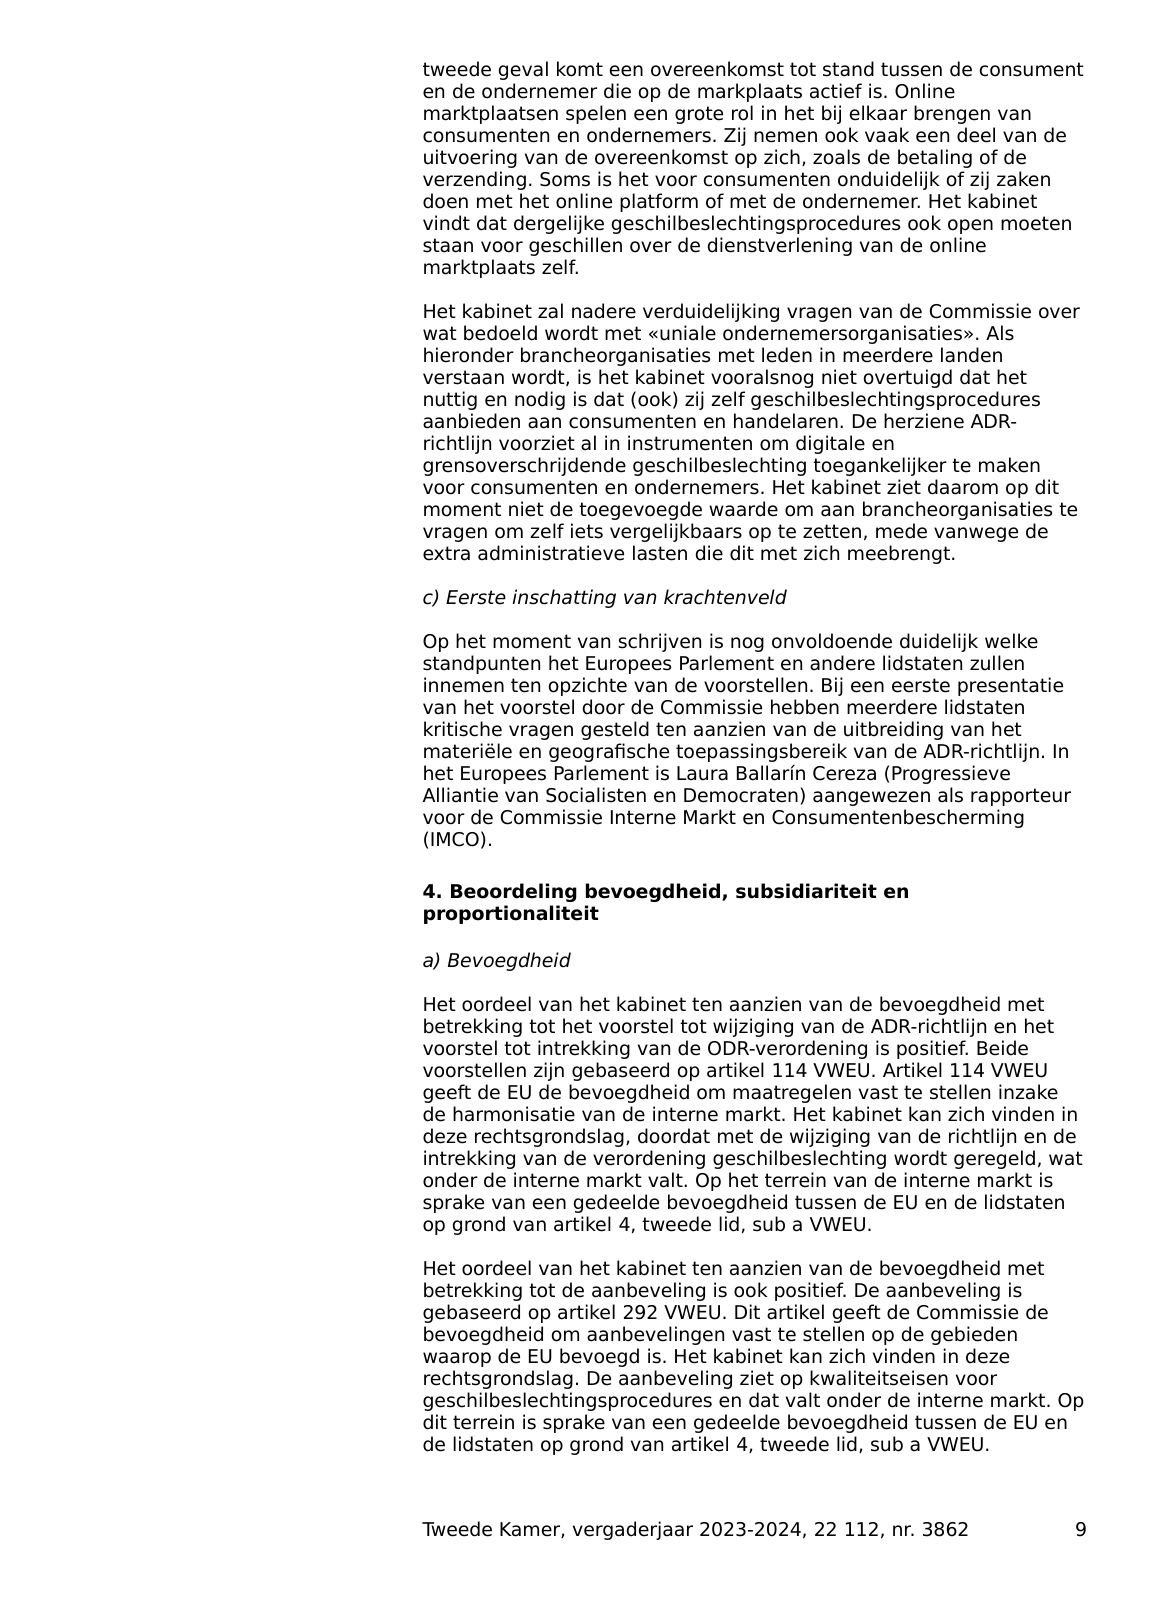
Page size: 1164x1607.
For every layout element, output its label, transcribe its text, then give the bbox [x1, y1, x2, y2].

subtitle a) Bevoegdheid [422, 950, 1087, 972]
subtitle c) Eerste inschatting van krachtenveld [422, 587, 1087, 609]
text tweede geval komt een overeenkomst tot stand tussen de consument en de ondernemer die op de markplaats actief is. Online marktplaatsen spelen een grote rol in het bij elkaar brengen van consumenten en ondernemers. Zij nemen ook vaak een deel van de uitvoering van de overeenkomst op zich, zoals de betaling of de verzending. Soms is het voor consumenten onduidelijk of zij zaken doen met het online platform of met de ondernemer. Het kabinet vindt dat dergelijke geschilbeslechtingsprocedures ook open moeten staan voor geschillen over de dienstverlening van de online marktplaats zelf. [422, 59, 1087, 279]
text Op het moment van schrijven is nog onvoldoende duidelijk welke standpunten het Europees Parlement en andere lidstaten zullen innemen ten opzichte van de voorstellen. Bij een eerste presentatie van het voorstel door de Commissie hebben meerdere lidstaten kritische vragen gesteld ten aanzien van de uitbreiding van het materiële en geografische toepassingsbereik van de ADR-richtlijn. In het Europees Parlement is Laura Ballarín Cereza (Progressieve Alliantie van Socialisten en Democraten) aangewezen als rapporteur voor de Commissie Interne Markt en Consumentenbescherming (IMCO). [422, 631, 1087, 851]
text Het oordeel van het kabinet ten aanzien van de bevoegdheid met betrekking tot de aanbeveling is ook positief. De aanbeveling is gebaseerd op artikel 292 VWEU. Dit artikel geeft de Commissie de bevoegdheid om aanbevelingen vast te stellen op de gebieden waarop de EU bevoegd is. Het kabinet kan zich vinden in deze rechtsgrondslag. De aanbeveling ziet op kwaliteitseisen voor geschilbeslechtingsprocedures en dat valt onder de interne markt. Op dit terrein is sprake van een gedeelde bevoegdheid tussen de EU en de lidstaten op grond van artikel 4, tweede lid, sub a VWEU. [422, 1258, 1087, 1456]
text Het kabinet zal nadere verduidelijking vragen van de Commissie over wat bedoeld wordt met «uniale ondernemersorganisaties». Als hieronder brancheorganisaties met leden in meerdere landen verstaan wordt, is het kabinet vooralsnog niet overtuigd dat het nuttig en nodig is dat (ook) zij zelf geschilbeslechtingsprocedures aanbieden aan consumenten en handelaren. De herziene ADR-richtlijn voorziet al in instrumenten om digitale en grensoverschrijdende geschilbeslechting toegankelijker te maken voor consumenten en ondernemers. Het kabinet ziet daarom op dit moment niet de toegevoegde waarde om aan brancheorganisaties te vragen om zelf iets vergelijkbaars op te zetten, mede vanwege de extra administratieve lasten die dit met zich meebrengt. [422, 301, 1087, 565]
subtitle 4. Beoordeling bevoegdheid, subsidiariteit en proportionaliteit [422, 881, 1087, 925]
text Het oordeel van het kabinet ten aanzien van de bevoegdheid met betrekking tot het voorstel tot wijziging van de ADR-richtlijn en het voorstel tot intrekking van de ODR-verordening is positief. Beide voorstellen zijn gebaseerd op artikel 114 VWEU. Artikel 114 VWEU geeft de EU de bevoegdheid om maatregelen vast te stellen inzake de harmonisatie van de interne markt. Het kabinet kan zich vinden in deze rechtsgrondslag, doordat met de wijziging van de richtlijn en de intrekking van de verordening geschilbeslechting wordt geregeld, wat onder de interne markt valt. Op het terrein van de interne markt is sprake van een gedeelde bevoegdheid tussen de EU en de lidstaten op grond van artikel 4, tweede lid, sub a VWEU. [422, 994, 1087, 1236]
